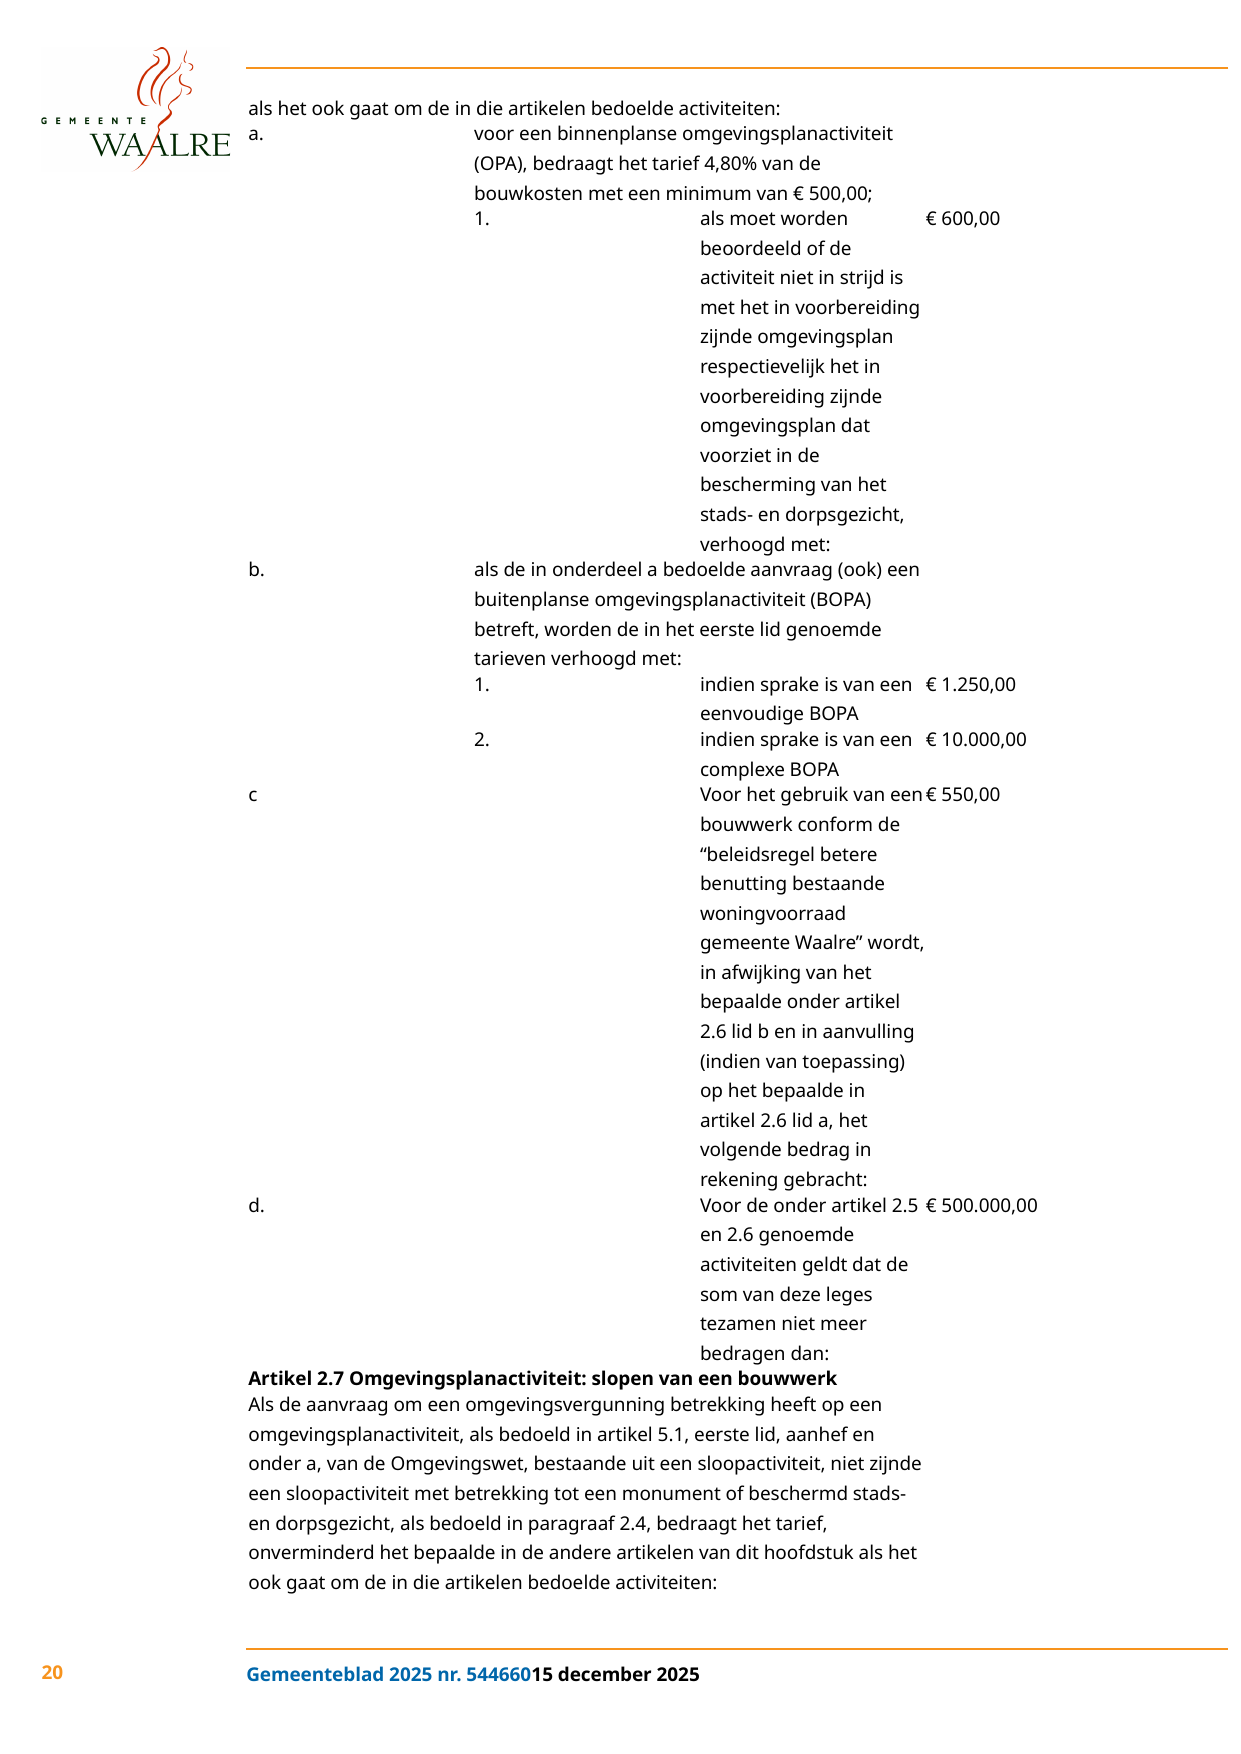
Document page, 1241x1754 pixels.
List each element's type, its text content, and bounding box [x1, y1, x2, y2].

table_cell [926, 121, 1152, 205]
table_cell d. [248, 1192, 474, 1366]
table_cell als moet worden beoordeeld of de activiteit niet in strijd is met het in voorbereiding zijnde omgevingsplan respectievelijk het in voorbereiding zijnde omgevingsplan dat voorziet in de bescherming van het stads- en dorpsgezicht, verhoogd met: [700, 205, 926, 557]
table_cell Als de aanvraag om een omgevingsvergunning betrekking heeft op een omgevingsplanactiviteit, als bedoeld in artikel 5.1, eerste lid, aanhef en onder a, van de Omgevingswet, bestaande uit een sloopactiviteit, niet zijnde een sloopactiviteit met betrekking tot een monument of beschermd stads- en dorpsgezicht, als bedoeld in paragraaf 2.4, bedraagt het tarief, onverminderd het bepaalde in de andere artikelen van dit hoofdstuk als het ook gaat om de in die artikelen bedoelde activiteiten: [248, 1391, 926, 1594]
table_cell voor een binnenplanse omgevingsplanactiviteit (OPA), bedraagt het tarief 4,80% van de bouwkosten met een minimum van € 500,00; [474, 121, 926, 205]
picture [41, 47, 231, 172]
table_cell [926, 1366, 1152, 1391]
table_cell Voor het gebruik van een bouwwerk conform de “beleidsregel betere benutting bestaande woningvoorraad gemeente Waalre” wordt, in afwijking van het bepaalde onder artikel 2.6 lid b en in aanvulling (indien van toepassing) op het bepaalde in artikel 2.6 lid a, het volgende bedrag in rekening gebracht: [700, 782, 926, 1192]
table_cell € 600,00 [926, 205, 1152, 557]
table_cell indien sprake is van een eenvoudige BOPA [700, 671, 926, 726]
table_cell Artikel 2.7 Omgevingsplanactiviteit: slopen van een bouwwerk [248, 1366, 926, 1391]
table_cell € 550,00 [926, 782, 1152, 1192]
table_cell a. [248, 121, 474, 205]
table_cell [926, 1391, 1152, 1594]
table_cell [248, 205, 474, 557]
table_cell 1. [474, 205, 700, 557]
table_cell € 500.000,00 [926, 1192, 1152, 1366]
table_cell [926, 95, 1152, 121]
table_cell Voor de onder artikel 2.5 en 2.6 genoemde activiteiten geldt dat de som van deze leges tezamen niet meer bedragen dan: [700, 1192, 926, 1366]
table_cell b. [248, 557, 474, 671]
table_cell als de in onderdeel a bedoelde aanvraag (ook) een buitenplanse omgevingsplanactiviteit (BOPA) betreft, worden de in het eerste lid genoemde tarieven verhoogd met: [474, 557, 926, 671]
table_cell 2. [474, 726, 700, 782]
table_cell indien sprake is van een complexe BOPA [700, 726, 926, 782]
table_cell [474, 1192, 700, 1366]
table_cell c [248, 782, 474, 1192]
table_cell 1. [474, 671, 700, 726]
table_cell [248, 671, 474, 726]
table_cell € 1.250,00 [926, 671, 1152, 726]
table_cell [248, 726, 474, 782]
table_cell als het ook gaat om de in die artikelen bedoelde activiteiten: [248, 95, 926, 121]
table_cell [926, 557, 1152, 671]
table_cell [474, 782, 700, 1192]
table_cell € 10.000,00 [926, 726, 1152, 782]
